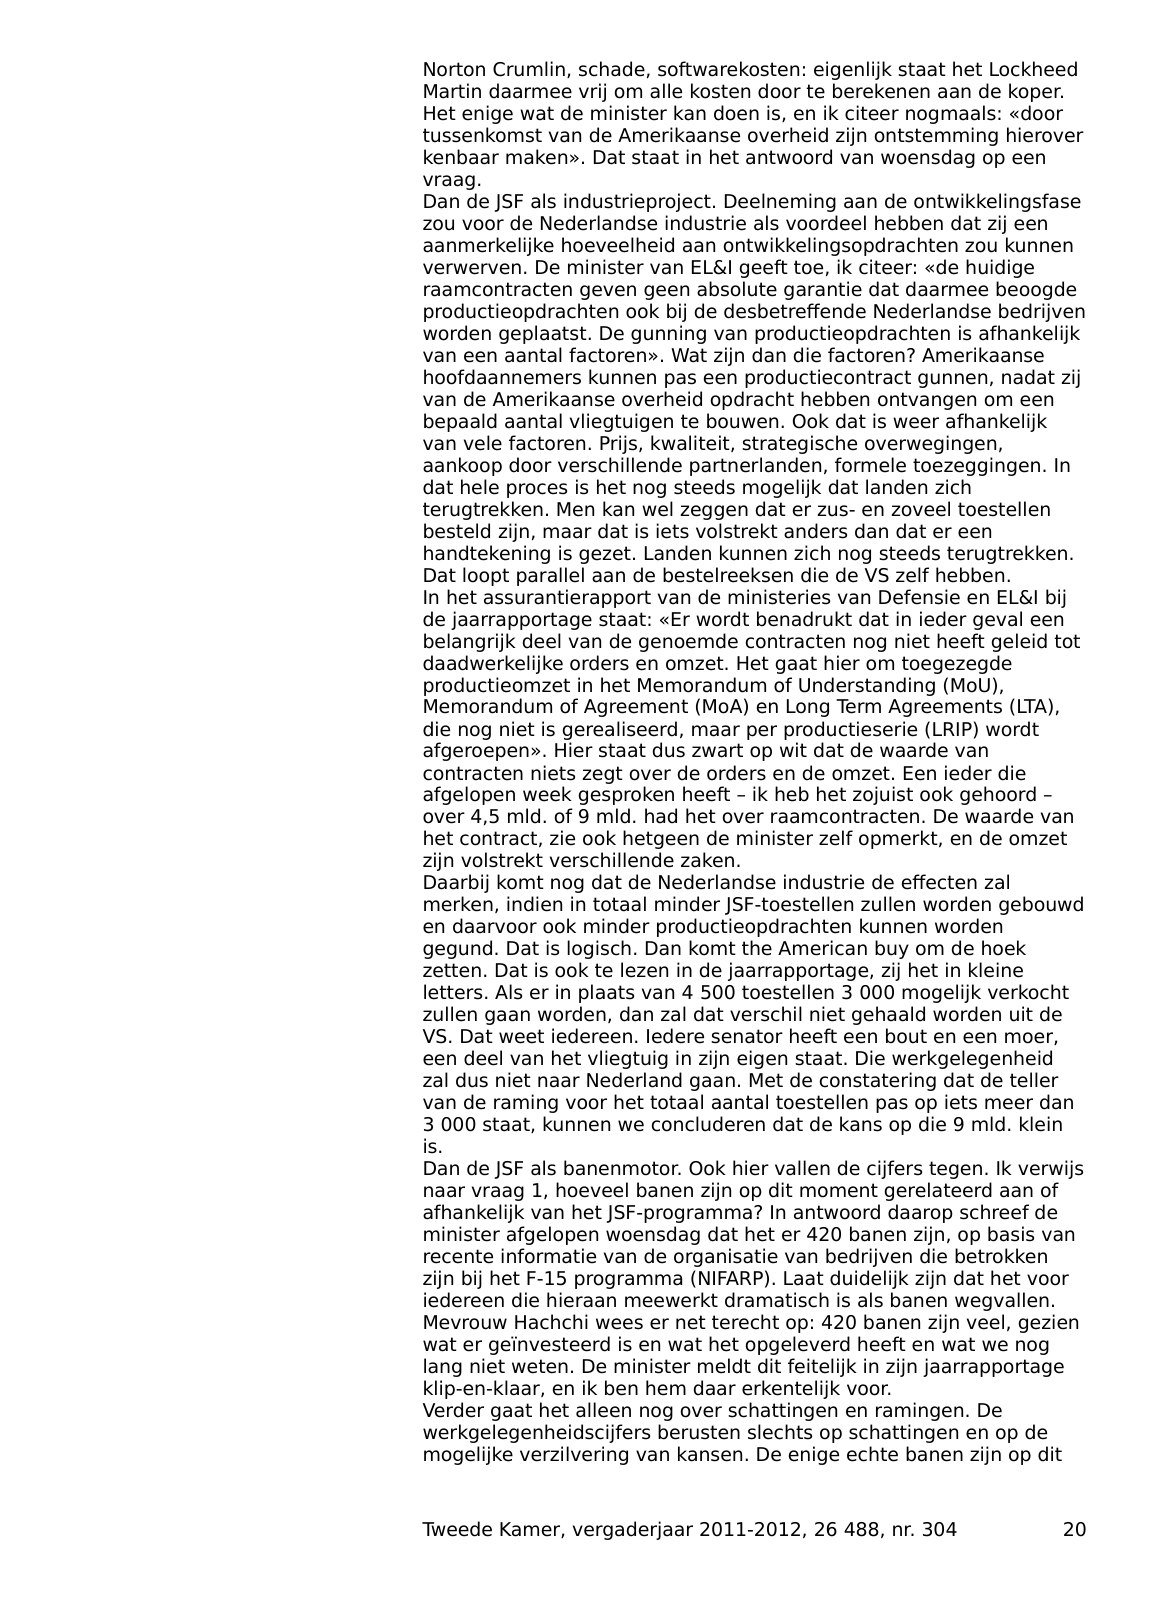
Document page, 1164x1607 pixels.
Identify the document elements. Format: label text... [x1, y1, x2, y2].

text Norton Crumlin, schade, softwarekosten: eigenlijk staat het Lockheed Martin daarmee vrij om alle kosten door te berekenen aan de koper. Het enige wat de minister kan doen is, en ik citeer nogmaals: «door tussenkomst van de Amerikaanse overheid zijn ontstemming hierover kenbaar maken». Dat staat in het antwoord van woensdag op een vraag. [422, 59, 1087, 191]
text Dan de JSF als industrieproject. Deelneming aan de ontwikkelingsfase zou voor de Nederlandse industrie als voordeel hebben dat zij een aanmerkelijke hoeveelheid aan ontwikkelingsopdrachten zou kunnen verwerven. De minister van EL&I geeft toe, ik citeer: «de huidige raamcontracten geven geen absolute garantie dat daarmee beoogde productieopdrachten ook bij de desbetreffende Nederlandse bedrijven worden geplaatst. De gunning van productieopdrachten is afhankelijk van een aantal factoren». Wat zijn dan die factoren? Amerikaanse hoofdaannemers kunnen pas een productiecontract gunnen, nadat zij van de Amerikaanse overheid opdracht hebben ontvangen om een bepaald aantal vliegtuigen te bouwen. Ook dat is weer afhankelijk van vele factoren. Prijs, kwaliteit, strategische overwegingen, aankoop door verschillende partnerlanden, formele toezeggingen. In dat hele proces is het nog steeds mogelijk dat landen zich terugtrekken. Men kan wel zeggen dat er zus- en zoveel toestellen besteld zijn, maar dat is iets volstrekt anders dan dat er een handtekening is gezet. Landen kunnen zich nog steeds terugtrekken. Dat loopt parallel aan de bestelreeksen die de VS zelf hebben. [422, 191, 1087, 587]
text Dan de JSF als banenmotor. Ook hier vallen de cijfers tegen. Ik verwijs naar vraag 1, hoeveel banen zijn op dit moment gerelateerd aan of afhankelijk van het JSF-programma? In antwoord daarop schreef de minister afgelopen woensdag dat het er 420 banen zijn, op basis van recente informatie van de organisatie van bedrijven die betrokken zijn bij het F-15 programma (NIFARP). Laat duidelijk zijn dat het voor iedereen die hieraan meewerkt dramatisch is als banen wegvallen. Mevrouw Hachchi wees er net terecht op: 420 banen zijn veel, gezien wat er geïnvesteerd is en wat het opgeleverd heeft en wat we nog lang niet weten. De minister meldt dit feitelijk in zijn jaarrapportage klip-en-klaar, en ik ben hem daar erkentelijk voor. [422, 1158, 1087, 1400]
text In het assurantierapport van de ministeries van Defensie en EL&I bij de jaarrapportage staat: «Er wordt benadrukt dat in ieder geval een belangrijk deel van de genoemde contracten nog niet heeft geleid tot daadwerkelijke orders en omzet. Het gaat hier om toegezegde productieomzet in het Memorandum of Understanding (MoU), Memorandum of Agreement (MoA) en Long Term Agreements (LTA), die nog niet is gerealiseerd, maar per productieserie (LRIP) wordt afgeroepen». Hier staat dus zwart op wit dat de waarde van contracten niets zegt over de orders en de omzet. Een ieder die afgelopen week gesproken heeft – ik heb het zojuist ook gehoord – over 4,5 mld. of 9 mld. had het over raamcontracten. De waarde van het contract, zie ook hetgeen de minister zelf opmerkt, en de omzet zijn volstrekt verschillende zaken. [422, 587, 1087, 872]
text Verder gaat het alleen nog over schattingen en ramingen. De werkgelegenheidscijfers berusten slechts op schattingen en op de mogelijke verzilvering van kansen. De enige echte banen zijn op dit [422, 1400, 1087, 1466]
text Daarbij komt nog dat de Nederlandse industrie de effecten zal merken, indien in totaal minder JSF-toestellen zullen worden gebouwd en daarvoor ook minder productieopdrachten kunnen worden gegund. Dat is logisch. Dan komt the American buy om de hoek zetten. Dat is ook te lezen in de jaarrapportage, zij het in kleine letters. Als er in plaats van 4 500 toestellen 3 000 mogelijk verkocht zullen gaan worden, dan zal dat verschil niet gehaald worden uit de VS. Dat weet iedereen. Iedere senator heeft een bout en een moer, een deel van het vliegtuig in zijn eigen staat. Die werkgelegenheid zal dus niet naar Nederland gaan. Met de constatering dat de teller van de raming voor het totaal aantal toestellen pas op iets meer dan 3 000 staat, kunnen we concluderen dat de kans op die 9 mld. klein is. [422, 872, 1087, 1158]
